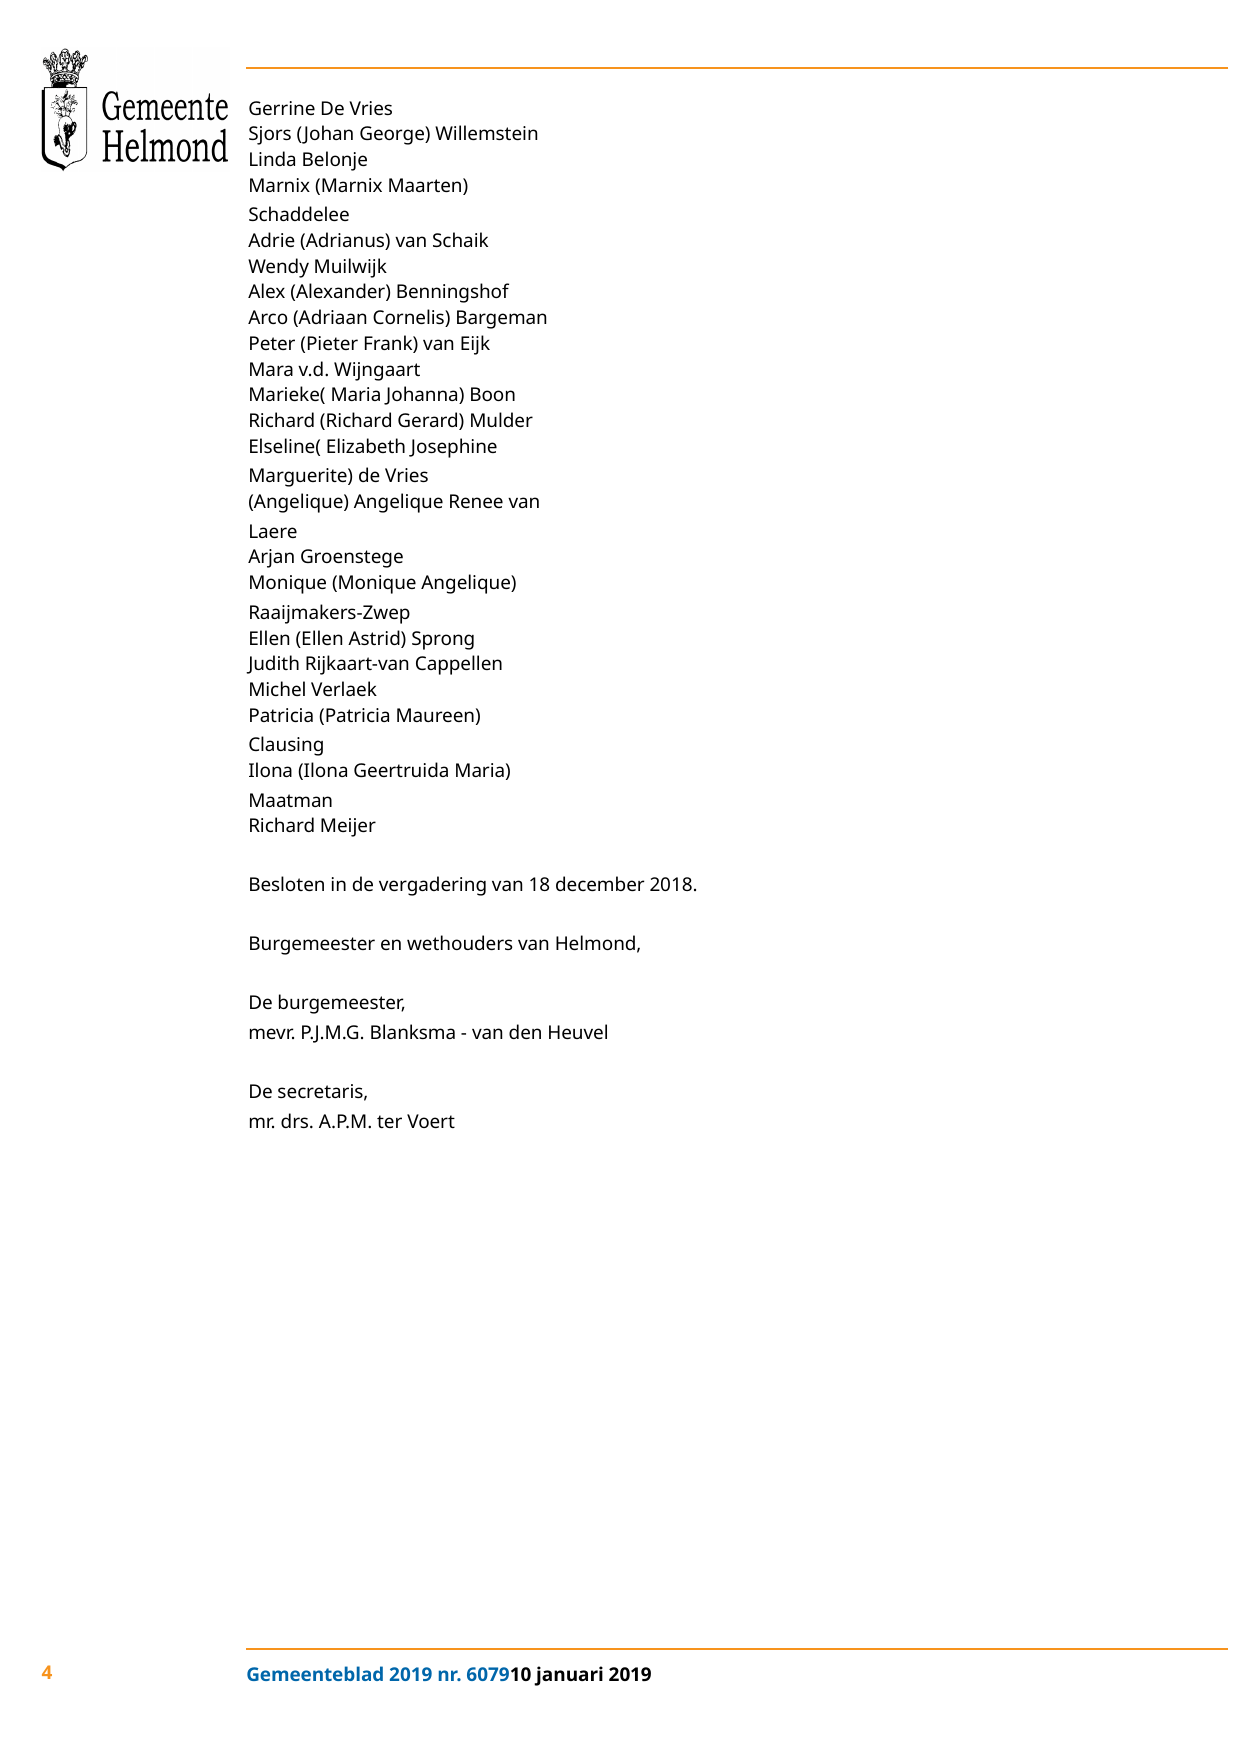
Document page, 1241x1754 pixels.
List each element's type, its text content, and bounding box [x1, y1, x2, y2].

table_cell [850, 356, 1152, 382]
table_cell [549, 489, 850, 544]
table_cell [549, 121, 850, 146]
table_cell [549, 356, 850, 382]
table_cell [549, 305, 850, 330]
table_cell Linda Belonje [248, 146, 549, 172]
table_cell Elseline( Elizabeth Josephine Marguerite) de Vries [248, 433, 549, 488]
text De burgemeester, [248, 989, 1152, 1015]
table_cell Marnix (Marnix Maarten) Schaddelee [248, 172, 549, 227]
table_cell [850, 408, 1152, 433]
table_cell [850, 570, 1152, 625]
table_cell [549, 433, 850, 488]
table_cell [850, 172, 1152, 227]
table_cell Richard (Richard Gerard) Mulder [248, 408, 549, 433]
table_cell [850, 146, 1152, 172]
table_cell [549, 676, 850, 702]
table_cell [850, 279, 1152, 304]
table_cell Michel Verlaek [248, 676, 549, 702]
table_cell [850, 253, 1152, 279]
text Besloten in de vergadering van 18 december 2018. [248, 871, 1152, 897]
table_cell Patricia (Patricia Maureen) Clausing [248, 702, 549, 757]
text mevr. P.J.M.G. Blanksma - van den Heuvel [248, 1019, 1152, 1045]
table_cell [850, 702, 1152, 757]
table_cell Judith Rijkaart-van Cappellen [248, 651, 549, 676]
table_cell [549, 172, 850, 227]
table_cell [549, 757, 850, 813]
table_cell Monique (Monique Angelique) Raaijmakers-Zwep [248, 570, 549, 625]
text Burgemeester en wethouders van Helmond, [248, 930, 1152, 956]
table_cell [549, 702, 850, 757]
picture [41, 47, 231, 172]
table_cell Mara v.d. Wijngaart [248, 356, 549, 382]
table_cell Peter (Pieter Frank) van Eijk [248, 330, 549, 356]
table_cell [549, 330, 850, 356]
table_cell [850, 813, 1152, 838]
table_cell [850, 121, 1152, 146]
table_cell Wendy Muilwijk [248, 253, 549, 279]
table_cell [850, 625, 1152, 651]
table_cell Marieke( Maria Johanna) Boon [248, 382, 549, 407]
table_cell [549, 146, 850, 172]
table_cell [850, 433, 1152, 488]
text De secretaris, [248, 1078, 1152, 1104]
table_cell [549, 227, 850, 253]
table_cell [549, 813, 850, 838]
table_cell [850, 676, 1152, 702]
table_cell [850, 227, 1152, 253]
table_cell [850, 651, 1152, 676]
table_cell [850, 330, 1152, 356]
table_cell [549, 544, 850, 569]
table_cell Ellen (Ellen Astrid) Sprong [248, 625, 549, 651]
table_cell Ilona (Ilona Geertruida Maria) Maatman [248, 757, 549, 813]
table_cell [850, 95, 1152, 121]
table_cell Arco (Adriaan Cornelis) Bargeman [248, 305, 549, 330]
table_cell Alex (Alexander) Benningshof [248, 279, 549, 304]
table_cell [549, 408, 850, 433]
table_cell [850, 489, 1152, 544]
table_cell [549, 382, 850, 407]
table_cell Gerrine De Vries [248, 95, 549, 121]
table_cell Richard Meijer [248, 813, 549, 838]
table_cell [850, 757, 1152, 813]
table_cell [850, 305, 1152, 330]
text mr. drs. A.P.M. ter Voert [248, 1108, 1152, 1133]
table_cell Adrie (Adrianus) van Schaik [248, 227, 549, 253]
table_cell [549, 95, 850, 121]
table_cell [549, 651, 850, 676]
table_cell Arjan Groenstege [248, 544, 549, 569]
table_cell Sjors (Johan George) Willemstein [248, 121, 549, 146]
table_cell [549, 253, 850, 279]
table_cell [549, 625, 850, 651]
table_cell [549, 279, 850, 304]
table_cell (Angelique) Angelique Renee van Laere [248, 489, 549, 544]
table_cell [549, 570, 850, 625]
table_cell [850, 382, 1152, 407]
table_cell [850, 544, 1152, 569]
